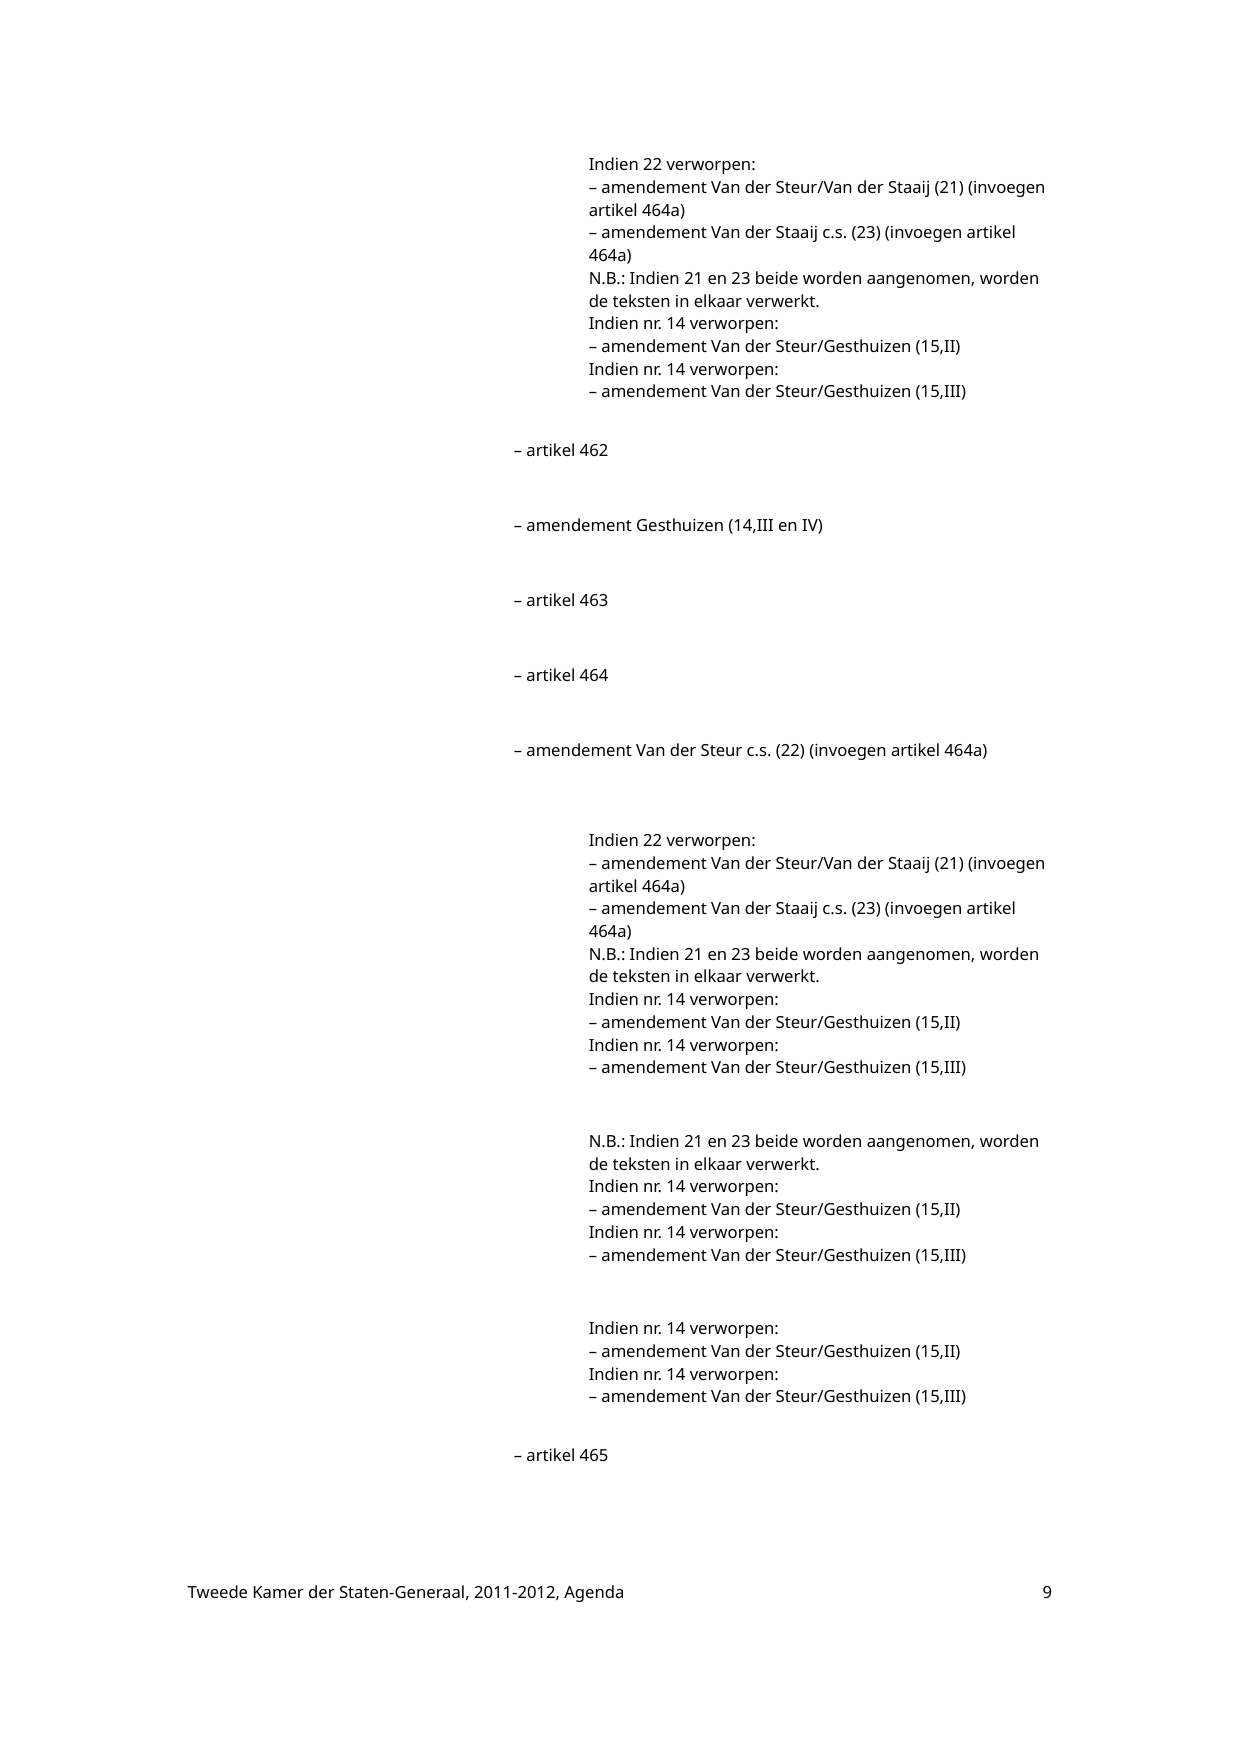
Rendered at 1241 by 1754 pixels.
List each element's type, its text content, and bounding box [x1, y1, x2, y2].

table_cell [188, 511, 490, 586]
table_cell [490, 150, 510, 436]
table_cell – artikel 464 [510, 661, 1053, 736]
table_cell – artikel 462 [510, 436, 1053, 511]
table_cell [188, 811, 490, 1112]
table_cell – artikel 465 [510, 1441, 1053, 1516]
table_cell [188, 586, 490, 661]
table_cell Indien nr. 14 verworpen: – amendement Van der Steur/Gesthuizen (15,II) Indien nr. 14 verworpen: – amendement Van der Steur/Gesthuizen (15,III) [510, 1299, 1053, 1441]
table_cell – amendement Van der Steur c.s. (22) (invoegen artikel 464a) [510, 736, 1053, 811]
table_cell [490, 736, 510, 811]
table_cell [188, 661, 490, 736]
table_cell [188, 736, 490, 811]
table_cell [188, 150, 490, 436]
table_cell Indien 22 verworpen: – amendement Van der Steur/Van der Staaij (21) (invoegen artikel 464a) – amendement Van der Staaij c.s. (23) (invoegen artikel 464a) N.B.: Indien 21 en 23 beide worden aangenomen, worden de teksten in elkaar verwerkt. Indien nr. 14 verworpen: – amendement Van der Steur/Gesthuizen (15,II) Indien nr. 14 verworpen: – amendement Van der Steur/Gesthuizen (15,III) [510, 150, 1053, 436]
table_cell [490, 511, 510, 586]
table_cell [490, 661, 510, 736]
table_cell [188, 1112, 490, 1299]
table_cell [490, 811, 510, 1112]
table_cell [188, 436, 490, 511]
table_cell [490, 1112, 510, 1299]
table_cell [490, 1441, 510, 1516]
table_cell – amendement Gesthuizen (14,III en IV) [510, 511, 1053, 586]
table_cell – artikel 463 [510, 586, 1053, 661]
table_cell [490, 1299, 510, 1441]
table_cell [188, 1441, 490, 1516]
table_cell [188, 1299, 490, 1441]
table_cell N.B.: Indien 21 en 23 beide worden aangenomen, worden de teksten in elkaar verwerkt. Indien nr. 14 verworpen: – amendement Van der Steur/Gesthuizen (15,II) Indien nr. 14 verworpen: – amendement Van der Steur/Gesthuizen (15,III) [510, 1112, 1053, 1299]
table_cell [490, 586, 510, 661]
table_cell Indien 22 verworpen: – amendement Van der Steur/Van der Staaij (21) (invoegen artikel 464a) – amendement Van der Staaij c.s. (23) (invoegen artikel 464a) N.B.: Indien 21 en 23 beide worden aangenomen, worden de teksten in elkaar verwerkt. Indien nr. 14 verworpen: – amendement Van der Steur/Gesthuizen (15,II) Indien nr. 14 verworpen: – amendement Van der Steur/Gesthuizen (15,III) [510, 811, 1053, 1112]
table_cell [490, 436, 510, 511]
